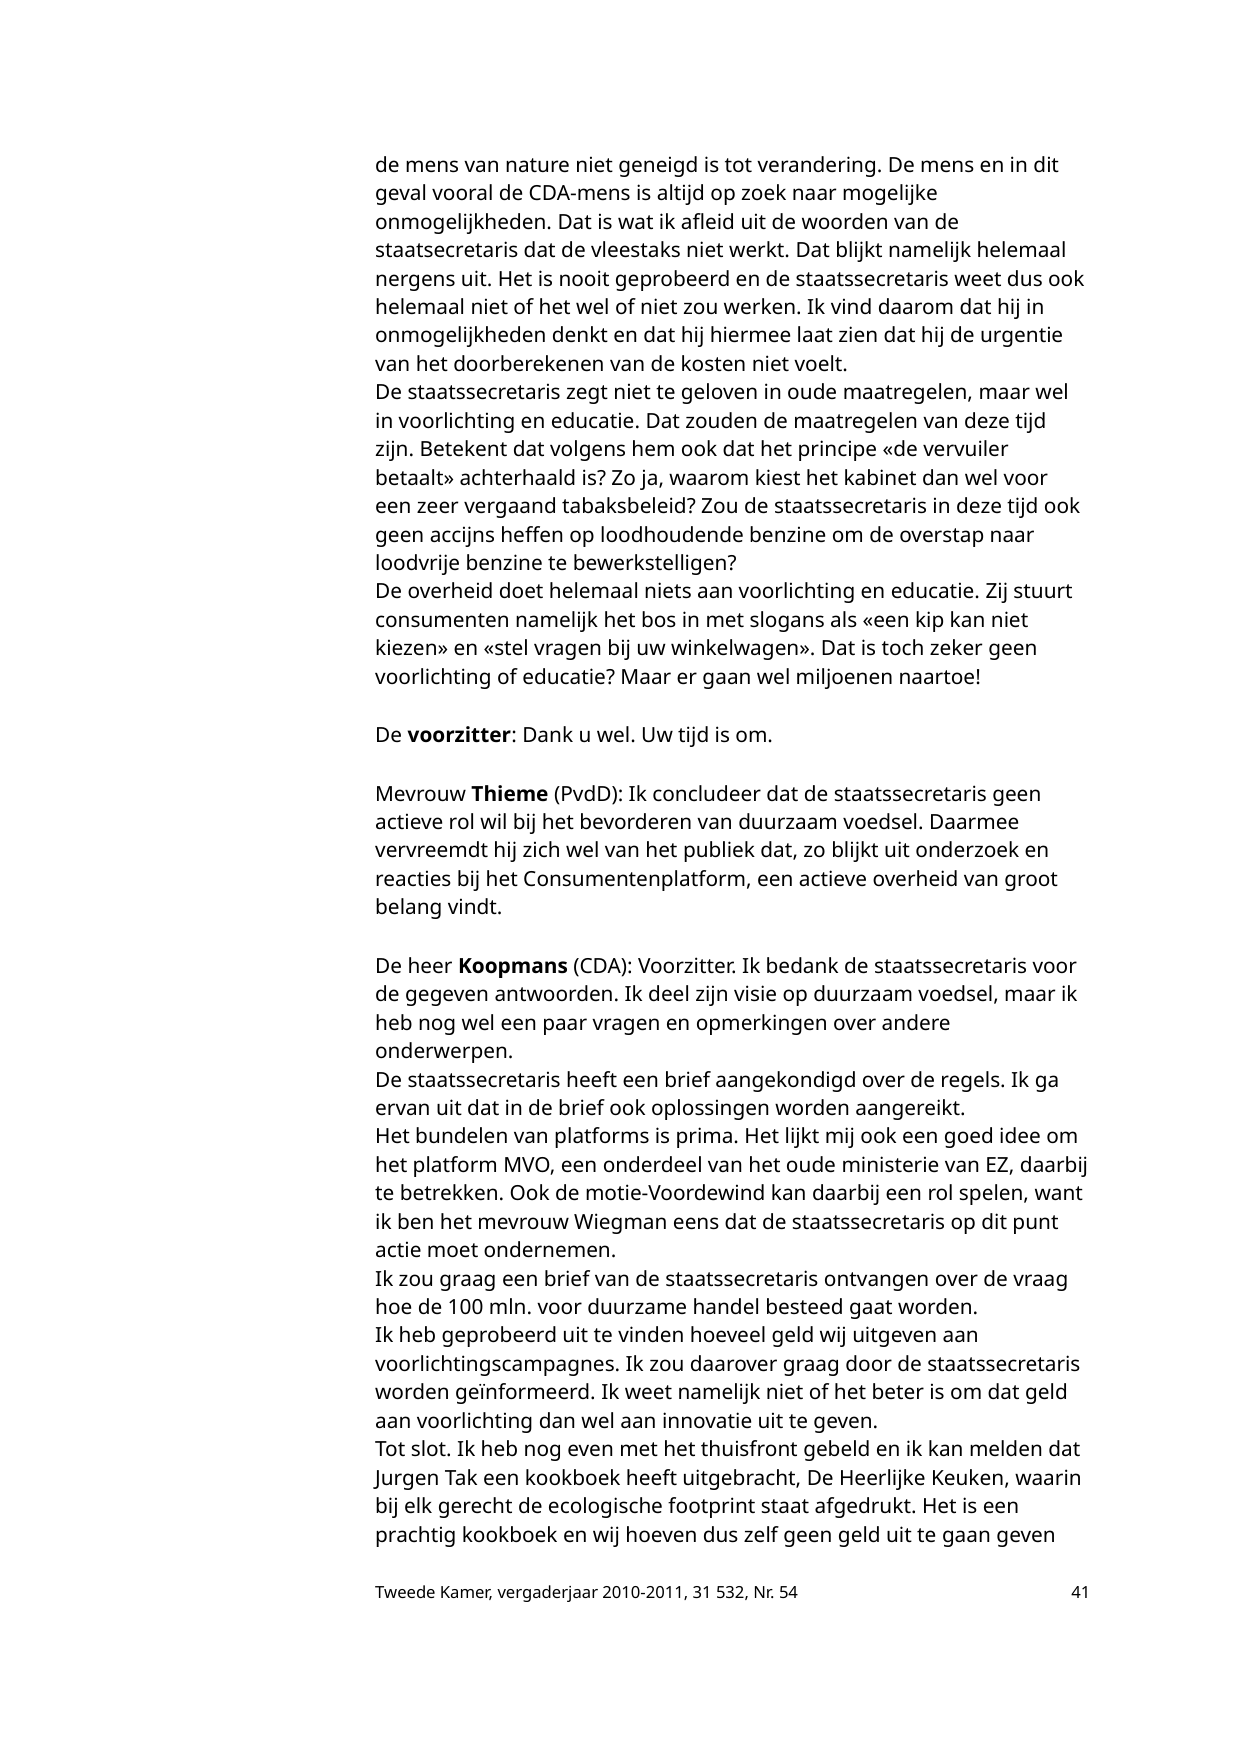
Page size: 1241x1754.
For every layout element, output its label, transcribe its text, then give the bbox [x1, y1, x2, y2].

text De staatssecretaris heeft een brief aangekondigd over de regels. Ik ga ervan uit dat in de brief ook oplossingen worden aangereikt. [375, 1065, 1090, 1122]
text Ik zou graag een brief van de staatssecretaris ontvangen over de vraag hoe de 100 mln. voor duurzame handel besteed gaat worden. [375, 1264, 1090, 1321]
text De heer Koopmans (CDA): Voorzitter. Ik bedank de staatssecretaris voor de gegeven antwoorden. Ik deel zijn visie op duurzaam voedsel, maar ik heb nog wel een paar vragen en opmerkingen over andere onderwerpen. [375, 951, 1090, 1065]
text Ik heb geprobeerd uit te vinden hoeveel geld wij uitgeven aan voorlichtingscampagnes. Ik zou daarover graag door de staatssecretaris worden geïnformeerd. Ik weet namelijk niet of het beter is om dat geld aan voorlichting dan wel aan innovatie uit te geven. [375, 1321, 1090, 1434]
text Mevrouw Thieme (PvdD): Ik concludeer dat de staatssecretaris geen actieve rol wil bij het bevorderen van duurzaam voedsel. Daarmee vervreemdt hij zich wel van het publiek dat, zo blijkt uit onderzoek en reacties bij het Consumentenplatform, een actieve overheid van groot belang vindt. [375, 779, 1090, 921]
text Tot slot. Ik heb nog even met het thuisfront gebeld en ik kan melden dat Jurgen Tak een kookboek heeft uitgebracht, De Heerlijke Keuken, waarin bij elk gerecht de ecologische footprint staat afgedrukt. Het is een prachtig kookboek en wij hoeven dus zelf geen geld uit te gaan geven [375, 1434, 1090, 1548]
text De overheid doet helemaal niets aan voorlichting en educatie. Zij stuurt consumenten namelijk het bos in met slogans als «een kip kan niet kiezen» en «stel vragen bij uw winkelwagen». Dat is toch zeker geen voorlichting of educatie? Maar er gaan wel miljoenen naartoe! [375, 577, 1090, 690]
text De voorzitter: Dank u wel. Uw tijd is om. [375, 720, 1090, 749]
text Het bundelen van platforms is prima. Het lijkt mij ook een goed idee om het platform MVO, een onderdeel van het oude ministerie van EZ, daarbij te betrekken. Ook de motie-Voordewind kan daarbij een rol spelen, want ik ben het mevrouw Wiegman eens dat de staatssecretaris op dit punt actie moet ondernemen. [375, 1122, 1090, 1264]
text de mens van nature niet geneigd is tot verandering. De mens en in dit geval vooral de CDA-mens is altijd op zoek naar mogelijke onmogelijkheden. Dat is wat ik afleid uit de woorden van de staatsecretaris dat de vleestaks niet werkt. Dat blijkt namelijk helemaal nergens uit. Het is nooit geprobeerd en de staatssecretaris weet dus ook helemaal niet of het wel of niet zou werken. Ik vind daarom dat hij in onmogelijkheden denkt en dat hij hiermee laat zien dat hij de urgentie van het doorberekenen van de kosten niet voelt. [375, 150, 1090, 377]
text De staatssecretaris zegt niet te geloven in oude maatregelen, maar wel in voorlichting en educatie. Dat zouden de maatregelen van deze tijd zijn. Betekent dat volgens hem ook dat het principe «de vervuiler betaalt» achterhaald is? Zo ja, waarom kiest het kabinet dan wel voor een zeer vergaand tabaksbeleid? Zou de staatssecretaris in deze tijd ook geen accijns heffen op loodhoudende benzine om de overstap naar loodvrije benzine te bewerkstelligen? [375, 377, 1090, 577]
